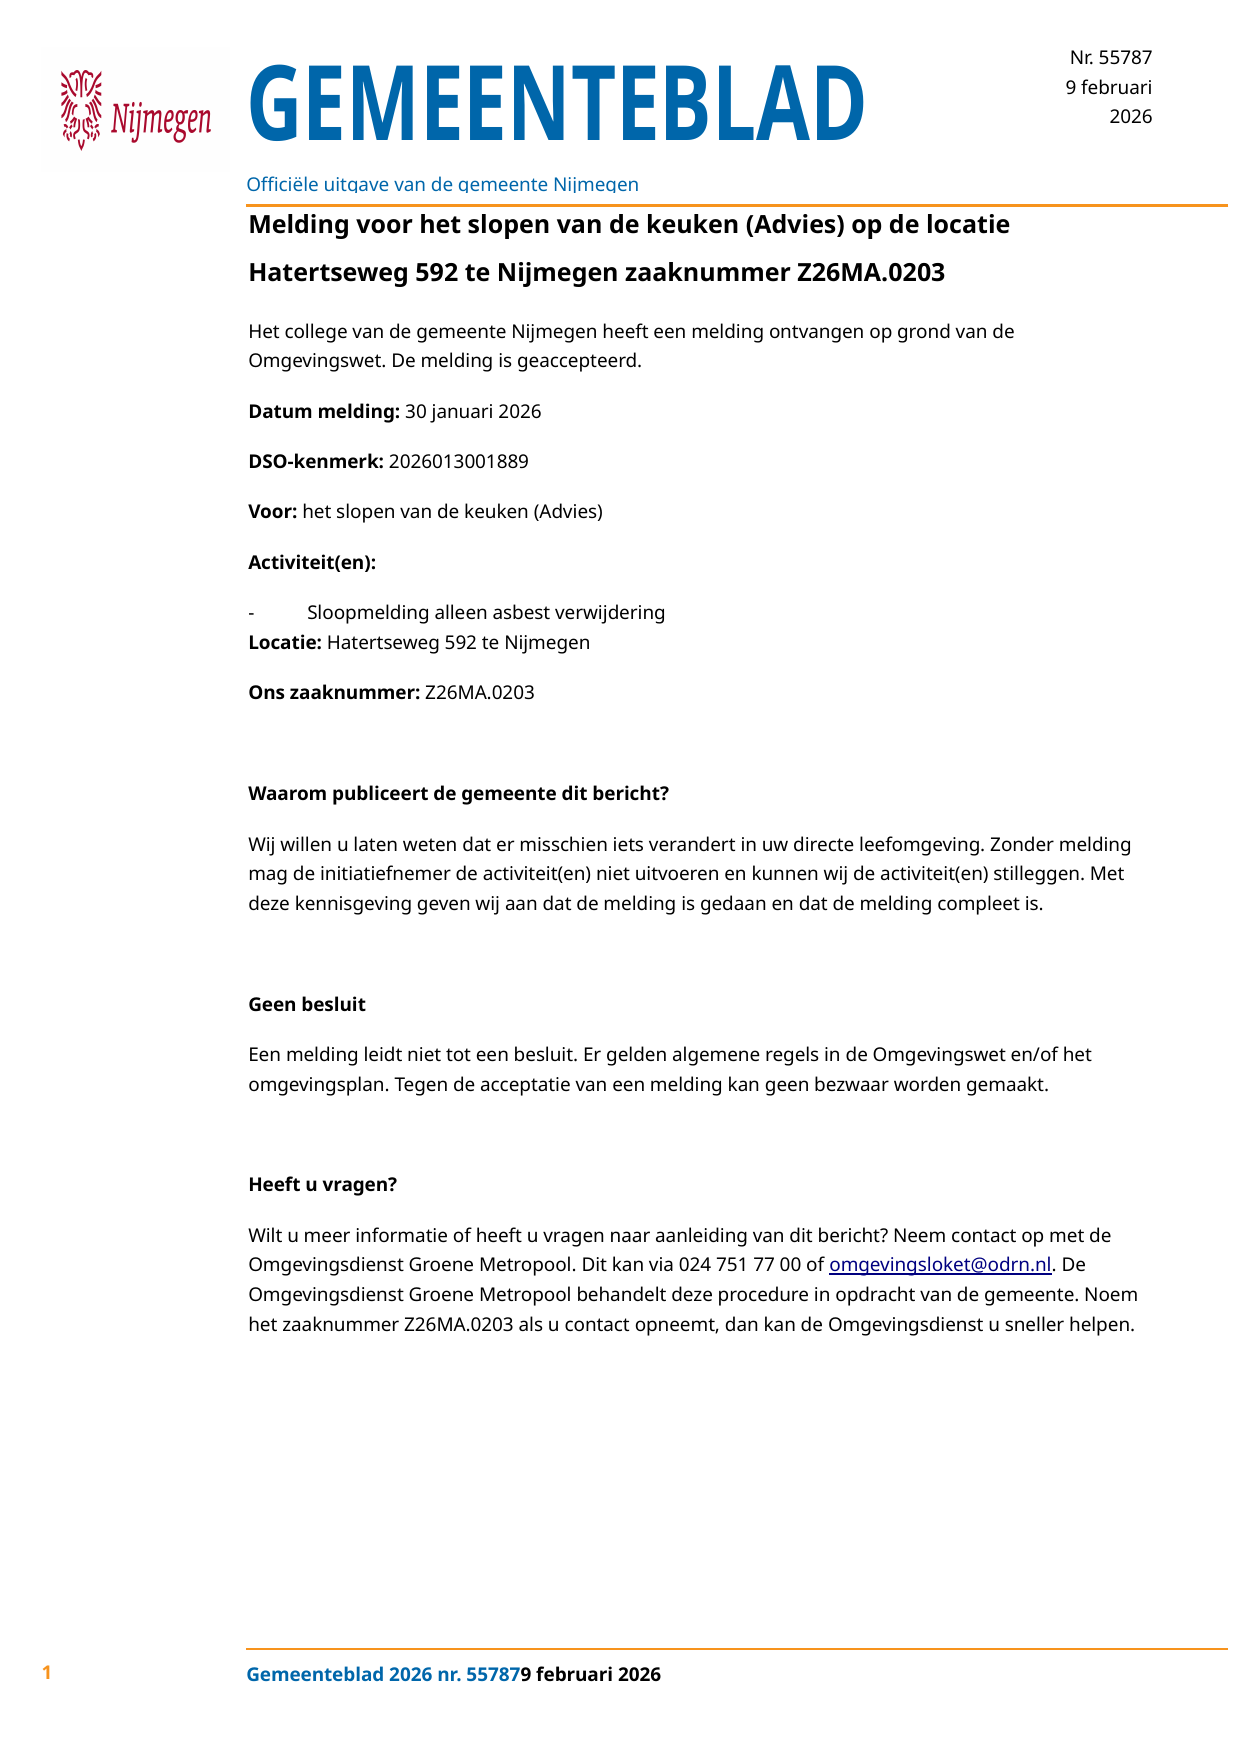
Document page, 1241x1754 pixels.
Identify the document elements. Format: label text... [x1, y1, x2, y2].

text Datum melding: 30 januari 2026 [248, 398, 1152, 424]
picture [41, 47, 231, 172]
list Sloopmelding alleen asbest verwijdering [248, 599, 1152, 625]
text Activiteit(en): [248, 549, 1152, 575]
text Voor: het slopen van de keuken (Advies) [248, 499, 1152, 524]
text Melding voor het slopen van de keuken (Advies) op de locatie Hatertseweg 592 te Nijmegen zaaknummer Z26MA.0203 [248, 207, 1152, 288]
text Heeft u vragen? [248, 1172, 1152, 1197]
text Een melding leidt niet tot een besluit. Er gelden algemene regels in de Omgevingswet en/of het omgevingsplan. Tegen de acceptatie van een melding kan geen bezwaar worden gemaakt. [248, 1041, 1152, 1097]
text Ons zaaknummer: Z26MA.0203 [248, 679, 1152, 705]
text Wilt u meer informatie of heeft u vragen naar aanleiding van dit bericht? Neem contact op met de Omgevingsdienst Groene Metropool. Dit kan via 024 751 77 00 of omgevingsloket@odrn.nl. De Omgevingsdienst Groene Metropool behandelt deze procedure in opdracht van de gemeente. Noem het zaaknummer Z26MA.0203 als u contact opneemt, dan kan de Omgevingsdienst u sneller helpen. [248, 1222, 1152, 1337]
text DSO-kenmerk: 2026013001889 [248, 448, 1152, 474]
text Het college van de gemeente Nijmegen heeft een melding ontvangen op grond van de Omgevingswet. De melding is geaccepteerd. [248, 318, 1152, 373]
text Wij willen u laten weten dat er misschien iets verandert in uw directe leefomgeving. Zonder melding mag de initiatiefnemer de activiteit(en) niet uitvoeren en kunnen wij de activiteit(en) stilleggen. Met deze kennisgeving geven wij aan dat de melding is gedaan en dat de melding compleet is. [248, 831, 1152, 916]
text Locatie: Hatertseweg 592 te Nijmegen [248, 629, 1152, 655]
text Waarom publiceert de gemeente dit bericht? [248, 780, 1152, 806]
text Geen besluit [248, 991, 1152, 1017]
